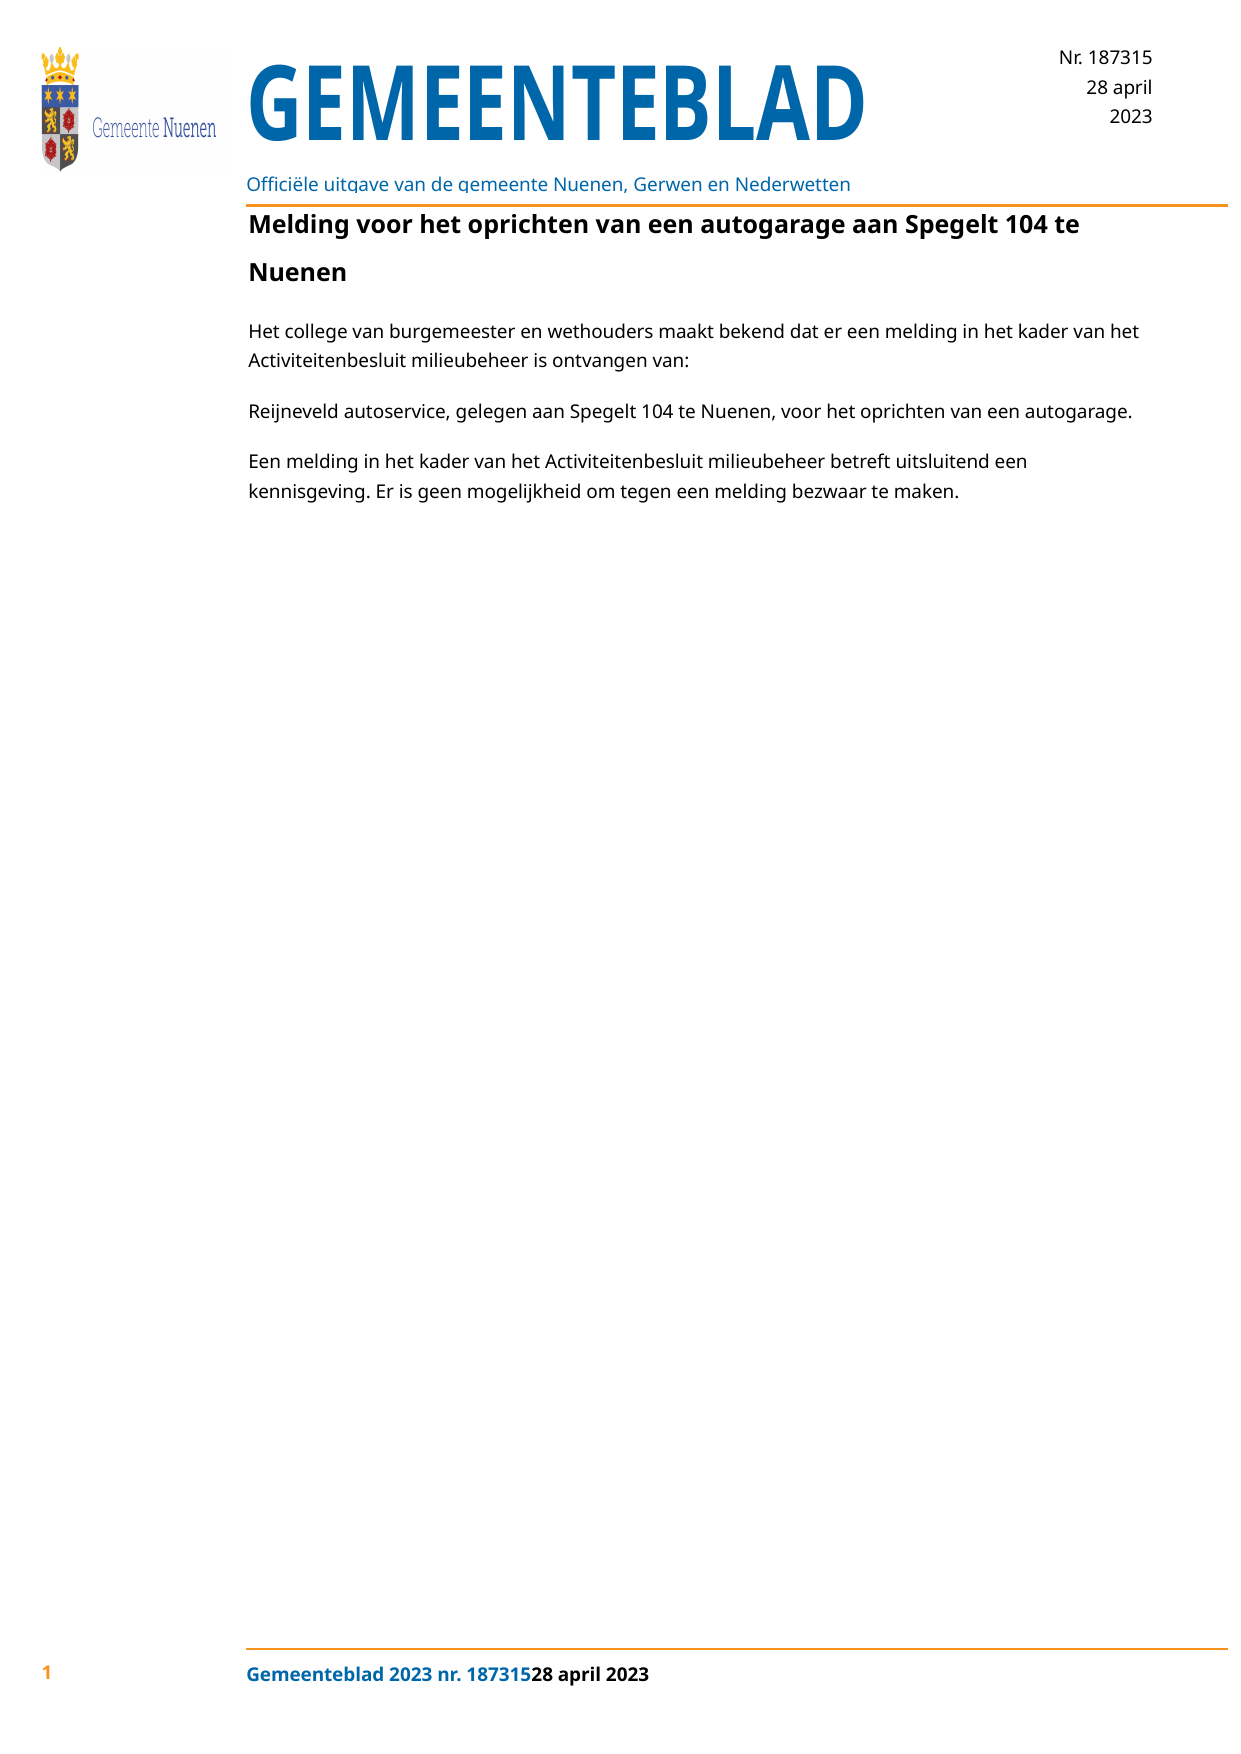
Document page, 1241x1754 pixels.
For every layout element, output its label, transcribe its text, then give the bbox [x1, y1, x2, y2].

text Een melding in het kader van het Activiteitenbesluit milieubeheer betreft uitsluitend een kennisgeving. Er is geen mogelijkheid om tegen een melding bezwaar te maken. [248, 448, 1152, 504]
text Het college van burgemeester en wethouders maakt bekend dat er een melding in het kader van het Activiteitenbesluit milieubeheer is ontvangen van: [248, 318, 1152, 373]
text Reijneveld autoservice, gelegen aan Spegelt 104 te Nuenen, voor het oprichten van een autogarage. [248, 398, 1152, 424]
picture [41, 47, 231, 172]
text Melding voor het oprichten van een autogarage aan Spegelt 104 te Nuenen [248, 207, 1152, 288]
